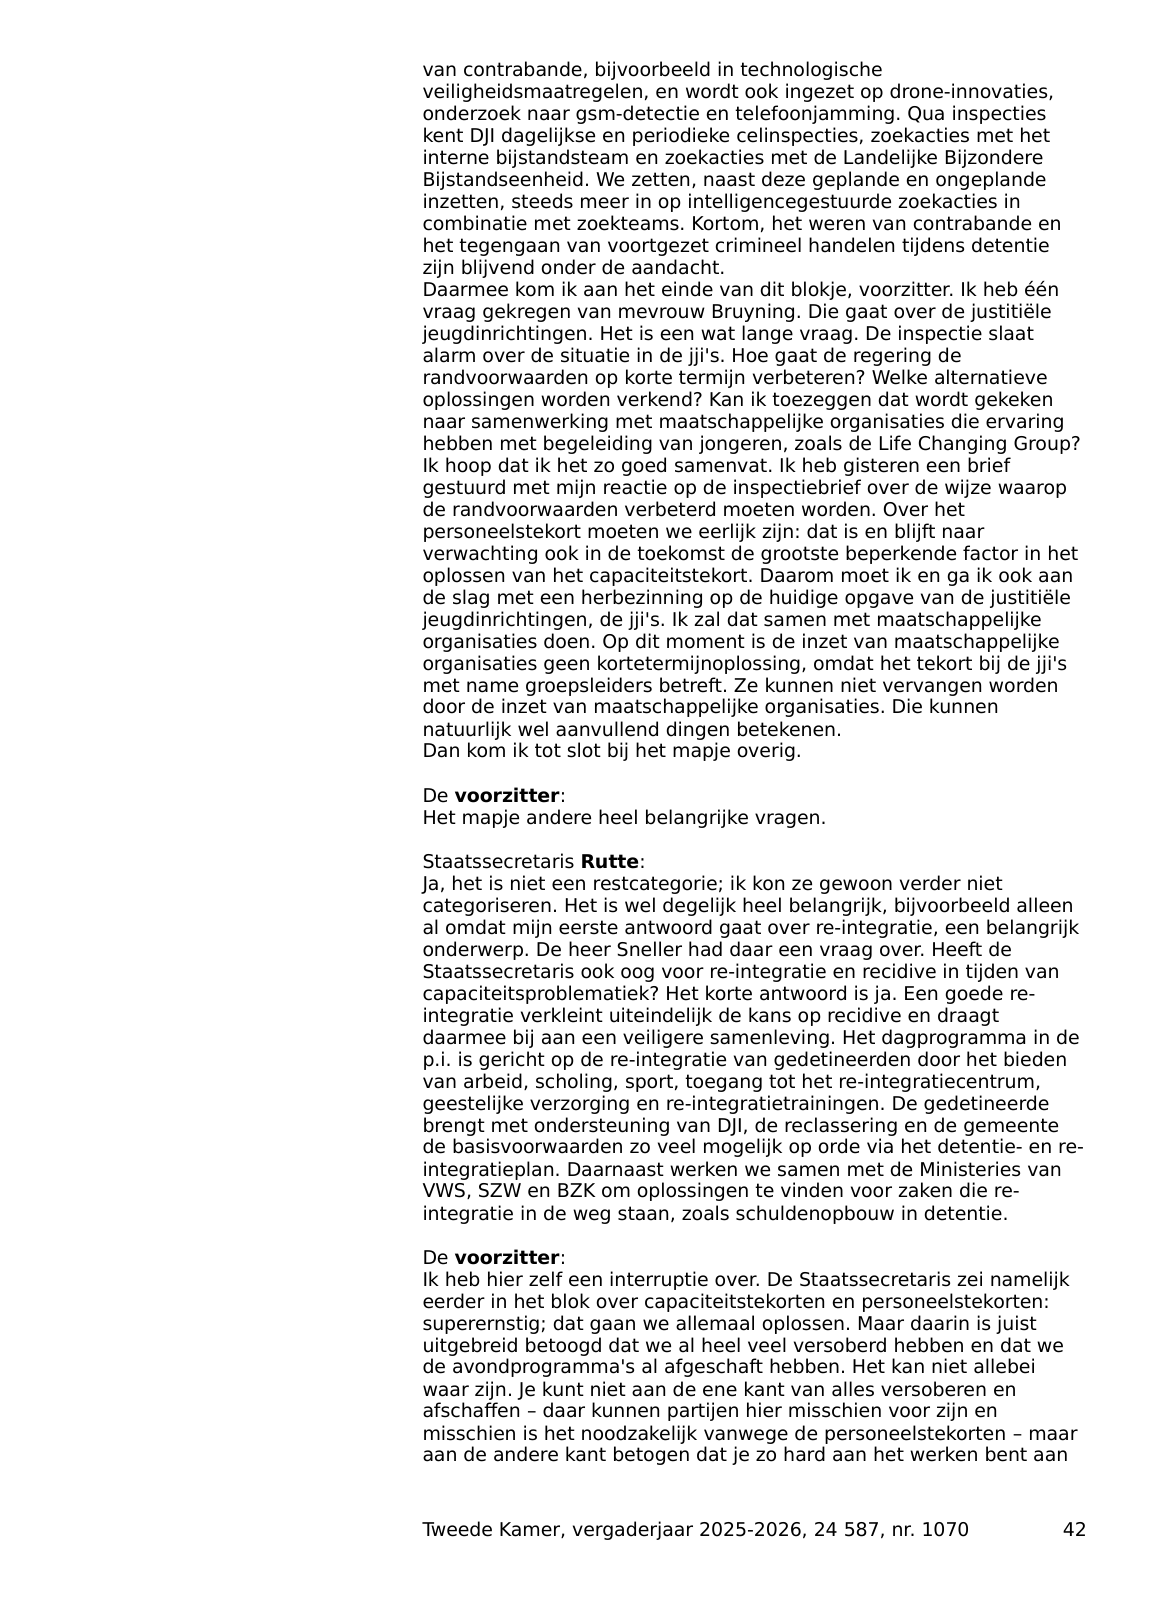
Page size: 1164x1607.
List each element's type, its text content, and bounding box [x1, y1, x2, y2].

text Ja, het is niet een restcategorie; ik kon ze gewoon verder niet categoriseren. Het is wel degelijk heel belangrijk, bijvoorbeeld alleen al omdat mijn eerste antwoord gaat over re-integratie, een belangrijk onderwerp. De heer Sneller had daar een vraag over. Heeft de Staatssecretaris ook oog voor re-integratie en recidive in tijden van capaciteitsproblematiek? Het korte antwoord is ja. Een goede re-integratie verkleint uiteindelijk de kans op recidive en draagt daarmee bij aan een veiligere samenleving. Het dagprogramma in de p.i. is gericht op de re-integratie van gedetineerden door het bieden van arbeid, scholing, sport, toegang tot het re-integratiecentrum, geestelijke verzorging en re-integratietrainingen. De gedetineerde brengt met ondersteuning van DJI, de reclassering en de gemeente de basisvoorwaarden zo veel mogelijk op orde via het detentie- en re-integratieplan. Daarnaast werken we samen met de Ministeries van VWS, SZW en BZK om oplossingen te vinden voor zaken die re-integratie in de weg staan, zoals schuldenopbouw in detentie. [422, 873, 1087, 1224]
text Het mapje andere heel belangrijke vragen. [422, 807, 1087, 828]
text Staatssecretaris Rutte: [422, 851, 1087, 873]
text De voorzitter: [422, 784, 1087, 807]
text van contrabande, bijvoorbeeld in technologische veiligheidsmaatregelen, en wordt ook ingezet op drone-innovaties, onderzoek naar gsm-detectie en telefoonjamming. Qua inspecties kent DJI dagelijkse en periodieke celinspecties, zoekacties met het interne bijstandsteam en zoekacties met de Landelijke Bijzondere Bijstandseenheid. We zetten, naast deze geplande en ongeplande inzetten, steeds meer in op intelligencegestuurde zoekacties in combinatie met zoekteams. Kortom, het weren van contrabande en het tegengaan van voortgezet crimineel handelen tijdens detentie zijn blijvend onder de aandacht. [422, 59, 1087, 279]
text Dan kom ik tot slot bij het mapje overig. [422, 740, 1087, 762]
text Daarmee kom ik aan het einde van dit blokje, voorzitter. Ik heb één vraag gekregen van mevrouw Bruyning. Die gaat over de justitiële jeugdinrichtingen. Het is een wat lange vraag. De inspectie slaat alarm over de situatie in de jji's. Hoe gaat de regering de randvoorwaarden op korte termijn verbeteren? Welke alternatieve oplossingen worden verkend? Kan ik toezeggen dat wordt gekeken naar samenwerking met maatschappelijke organisaties die ervaring hebben met begeleiding van jongeren, zoals de Life Changing Group? Ik hoop dat ik het zo goed samenvat. Ik heb gisteren een brief gestuurd met mijn reactie op de inspectiebrief over de wijze waarop de randvoorwaarden verbeterd moeten worden. Over het personeelstekort moeten we eerlijk zijn: dat is en blijft naar verwachting ook in de toekomst de grootste beperkende factor in het oplossen van het capaciteitstekort. Daarom moet ik en ga ik ook aan de slag met een herbezinning op de huidige opgave van de justitiële jeugdinrichtingen, de jji's. Ik zal dat samen met maatschappelijke organisaties doen. Op dit moment is de inzet van maatschappelijke organisaties geen kortetermijnoplossing, omdat het tekort bij de jji's met name groepsleiders betreft. Ze kunnen niet vervangen worden door de inzet van maatschappelijke organisaties. Die kunnen natuurlijk wel aanvullend dingen betekenen. [422, 279, 1087, 740]
text Ik heb hier zelf een interruptie over. De Staatssecretaris zei namelijk eerder in het blok over capaciteitstekorten en personeelstekorten: superernstig; dat gaan we allemaal oplossen. Maar daarin is juist uitgebreid betoogd dat we al heel veel versoberd hebben en dat we de avondprogramma's al afgeschaft hebben. Het kan niet allebei waar zijn. Je kunt niet aan de ene kant van alles versoberen en afschaffen – daar kunnen partijen hier misschien voor zijn en misschien is het noodzakelijk vanwege de personeelstekorten – maar aan de andere kant betogen dat je zo hard aan het werken bent aan [422, 1268, 1087, 1466]
text De voorzitter: [422, 1247, 1087, 1268]
